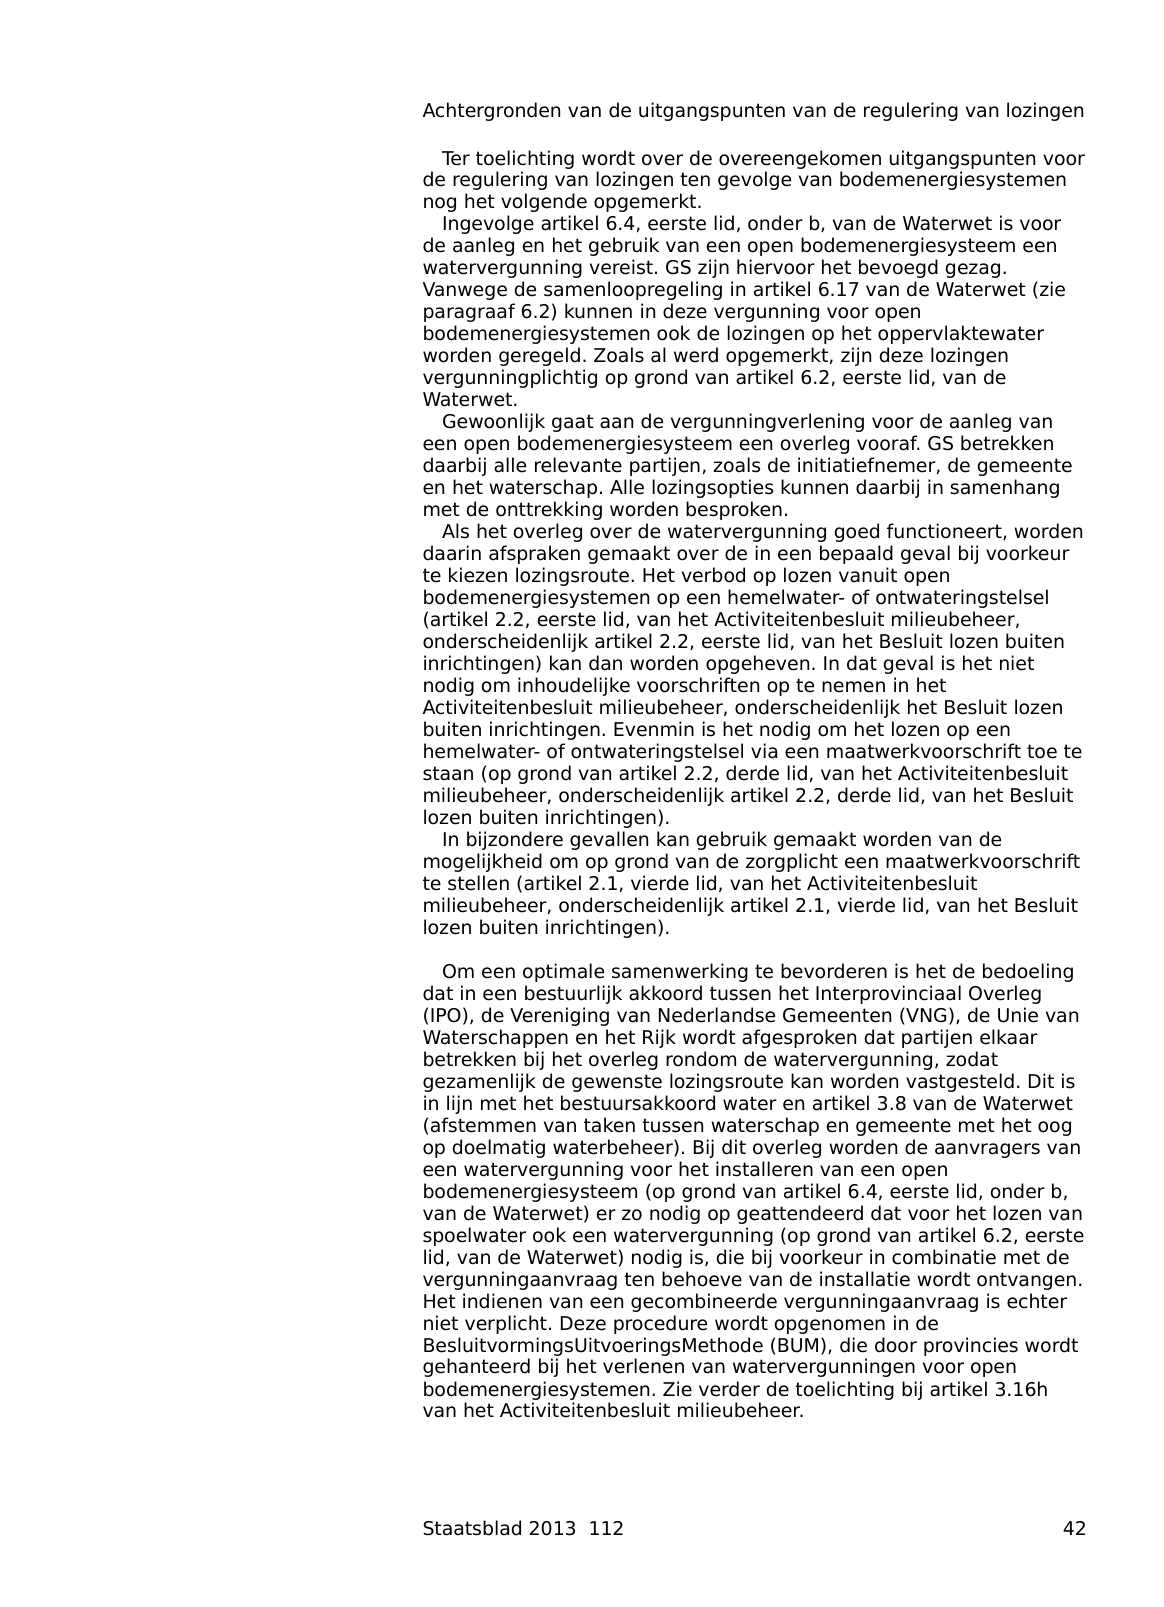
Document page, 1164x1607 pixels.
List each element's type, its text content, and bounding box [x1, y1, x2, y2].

text Om een optimale samenwerking te bevorderen is het de bedoeling dat in een bestuurlijk akkoord tussen het Interprovinciaal Overleg (IPO), de Vereniging van Nederlandse Gemeenten (VNG), de Unie van Waterschappen en het Rijk wordt afgesproken dat partijen elkaar betrekken bij het overleg rondom de watervergunning, zodat gezamenlijk de gewenste lozingsroute kan worden vastgesteld. Dit is in lijn met het bestuursakkoord water en artikel 3.8 van de Waterwet (afstemmen van taken tussen waterschap en gemeente met het oog op doelmatig waterbeheer). Bij dit overleg worden de aanvragers van een watervergunning voor het installeren van een open bodemenergiesysteem (op grond van artikel 6.4, eerste lid, onder b, van de Waterwet) er zo nodig op geattendeerd dat voor het lozen van spoelwater ook een watervergunning (op grond van artikel 6.2, eerste lid, van de Waterwet) nodig is, die bij voorkeur in combinatie met de vergunningaanvraag ten behoeve van de installatie wordt ontvangen. Het indienen van een gecombineerde vergunningaanvraag is echter niet verplicht. Deze procedure wordt opgenomen in de BesluitvormingsUitvoeringsMethode (BUM), die door provincies wordt gehanteerd bij het verlenen van watervergunningen voor open bodemenergiesystemen. Zie verder de toelichting bij artikel 3.16h van het Activiteitenbesluit milieubeheer. [422, 961, 1087, 1422]
text Ingevolge artikel 6.4, eerste lid, onder b, van de Waterwet is voor de aanleg en het gebruik van een open bodemenergiesysteem een watervergunning vereist. GS zijn hiervoor het bevoegd gezag. Vanwege de samenloopregeling in artikel 6.17 van de Waterwet (zie paragraaf 6.2) kunnen in deze vergunning voor open bodemenergiesystemen ook de lozingen op het oppervlaktewater worden geregeld. Zoals al werd opgemerkt, zijn deze lozingen vergunningplichtig op grond van artikel 6.2, eerste lid, van de Waterwet. [422, 213, 1087, 411]
text Ter toelichting wordt over de overeengekomen uitgangspunten voor de regulering van lozingen ten gevolge van bodemenergiesystemen nog het volgende opgemerkt. [422, 147, 1087, 213]
subtitle Achtergronden van de uitgangspunten van de regulering van lozingen [422, 100, 1087, 122]
text Als het overleg over de watervergunning goed functioneert, worden daarin afspraken gemaakt over de in een bepaald geval bij voorkeur te kiezen lozingsroute. Het verbod op lozen vanuit open bodemenergiesystemen op een hemelwater- of ontwateringstelsel (artikel 2.2, eerste lid, van het Activiteitenbesluit milieubeheer, onderscheidenlijk artikel 2.2, eerste lid, van het Besluit lozen buiten inrichtingen) kan dan worden opgeheven. In dat geval is het niet nodig om inhoudelijke voorschriften op te nemen in het Activiteitenbesluit milieubeheer, onderscheidenlijk het Besluit lozen buiten inrichtingen. Evenmin is het nodig om het lozen op een hemelwater- of ontwateringstelsel via een maatwerkvoorschrift toe te staan (op grond van artikel 2.2, derde lid, van het Activiteitenbesluit milieubeheer, onderscheidenlijk artikel 2.2, derde lid, van het Besluit lozen buiten inrichtingen). [422, 521, 1087, 829]
text Gewoonlijk gaat aan de vergunningverlening voor de aanleg van een open bodemenergiesysteem een overleg vooraf. GS betrekken daarbij alle relevante partijen, zoals de initiatiefnemer, de gemeente en het waterschap. Alle lozingsopties kunnen daarbij in samenhang met de onttrekking worden besproken. [422, 411, 1087, 521]
text In bijzondere gevallen kan gebruik gemaakt worden van de mogelijkheid om op grond van de zorgplicht een maatwerkvoorschrift te stellen (artikel 2.1, vierde lid, van het Activiteitenbesluit milieubeheer, onderscheidenlijk artikel 2.1, vierde lid, van het Besluit lozen buiten inrichtingen). [422, 829, 1087, 939]
